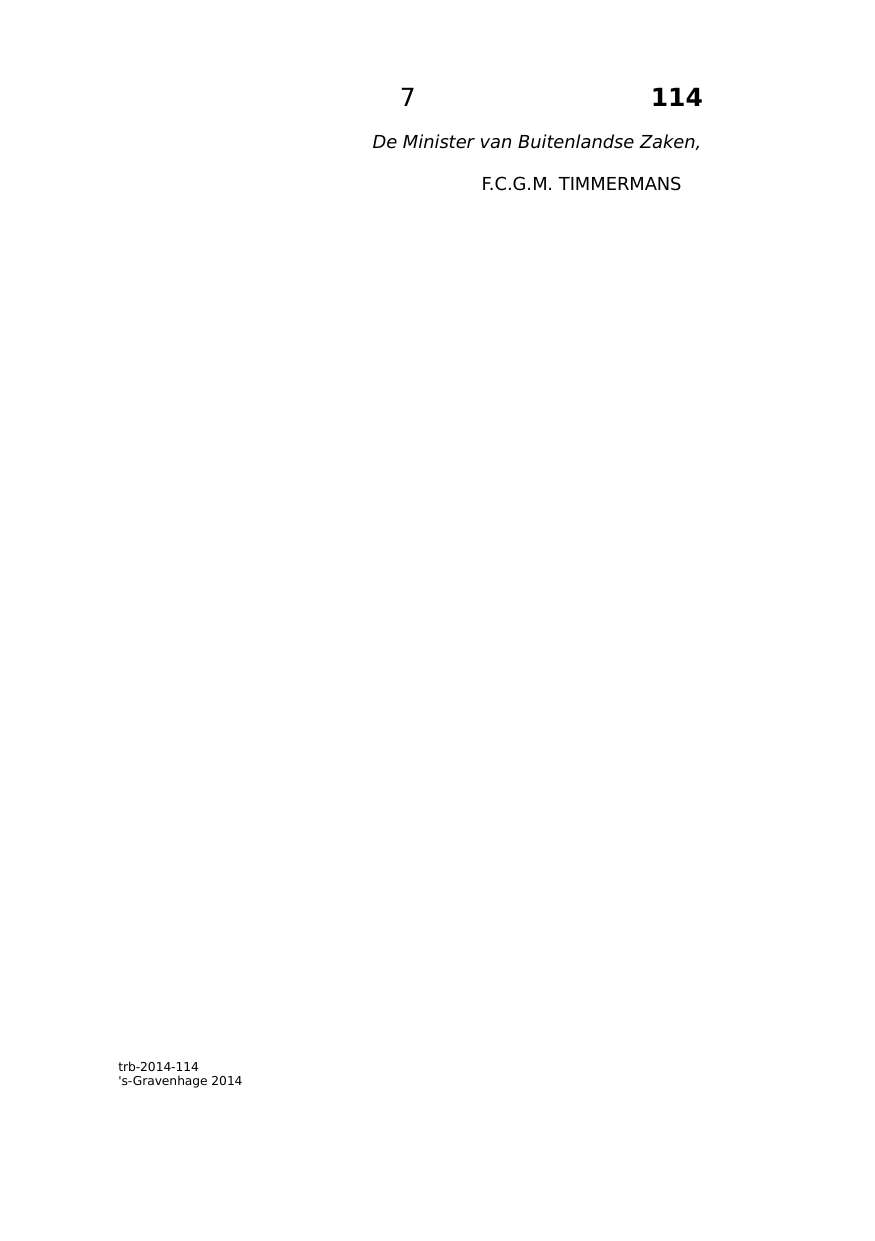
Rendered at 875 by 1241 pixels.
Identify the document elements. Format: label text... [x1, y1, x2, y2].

text trb-2014-114 [118, 1060, 352, 1074]
text 's-Gravenhage 2014 [118, 1074, 352, 1088]
text De Minister van Buitenlandse Zaken, F.C.G.M. TIMMERMANS [118, 132, 703, 194]
